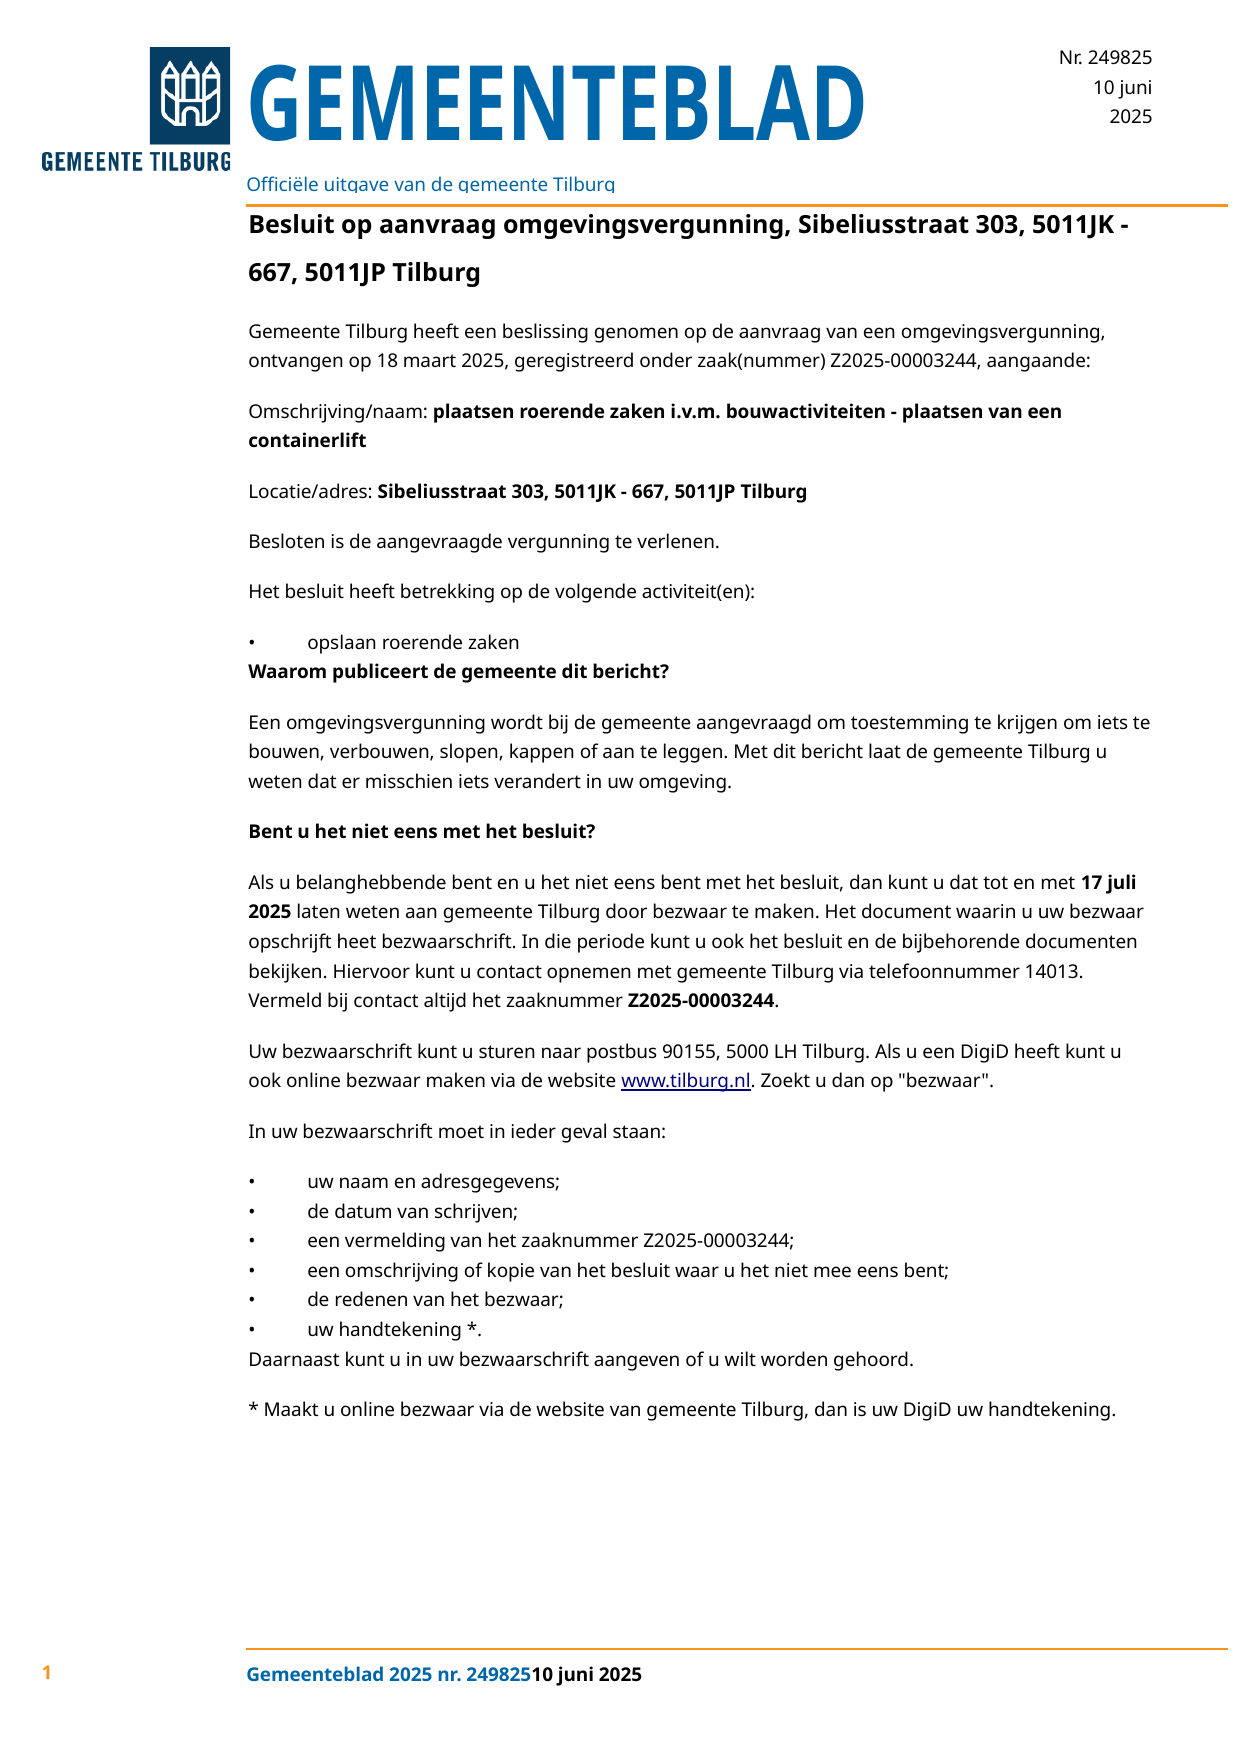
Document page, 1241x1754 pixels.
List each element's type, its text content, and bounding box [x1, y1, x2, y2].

text Daarnaast kunt u in uw bezwaarschrift aangeven of u wilt worden gehoord. [248, 1346, 1152, 1372]
text Besluit op aanvraag omgevingsvergunning, Sibeliusstraat 303, 5011JK - 667, 5011JP Tilburg [248, 207, 1152, 288]
list de datum van schrijven; [248, 1198, 1152, 1224]
text In uw bezwaarschrift moet in ieder geval staan: [248, 1118, 1152, 1144]
text Als u belanghebbende bent en u het niet eens bent met het besluit, dan kunt u dat tot en met 17 juli 2025 laten weten aan gemeente Tilburg door bezwaar te maken. Het document waarin u uw bezwaar opschrijft heet bezwaarschrift. In die periode kunt u ook het besluit en de bijbehorende documenten bekijken. Hiervoor kunt u contact opnemen met gemeente Tilburg via telefoonnummer 14013. Vermeld bij contact altijd het zaaknummer Z2025-00003244. [248, 869, 1152, 1013]
text Uw bezwaarschrift kunt u sturen naar postbus 90155, 5000 LH Tilburg. Als u een DigiD heeft kunt u ook online bezwaar maken via de website www.tilburg.nl. Zoekt u dan op "bezwaar". [248, 1038, 1152, 1093]
list een vermelding van het zaaknummer Z2025-00003244; [248, 1227, 1152, 1253]
text Bent u het niet eens met het besluit? [248, 819, 1152, 844]
list de redenen van het bezwaar; [248, 1287, 1152, 1312]
text * Maakt u online bezwaar via de website van gemeente Tilburg, dan is uw DigiD uw handtekening. [248, 1396, 1152, 1422]
text Omschrijving/naam: plaatsen roerende zaken i.v.m. bouwactiviteiten - plaatsen van een containerlift [248, 398, 1152, 453]
list een omschrijving of kopie van het besluit waar u het niet mee eens bent; [248, 1257, 1152, 1283]
text Waarom publiceert de gemeente dit bericht? [248, 659, 1152, 684]
list opslaan roerende zaken [248, 629, 1152, 655]
text Gemeente Tilburg heeft een beslissing genomen op de aanvraag van een omgevingsvergunning, ontvangen op 18 maart 2025, geregistreerd onder zaak(nummer) Z2025-00003244, aangaande: [248, 318, 1152, 373]
text Een omgevingsvergunning wordt bij de gemeente aangevraagd om toestemming te krijgen om iets te bouwen, verbouwen, slopen, kappen of aan te leggen. Met dit bericht laat de gemeente Tilburg u weten dat er misschien iets verandert in uw omgeving. [248, 709, 1152, 794]
text Het besluit heeft betrekking op de volgende activiteit(en): [248, 579, 1152, 604]
list uw naam en adresgegevens; [248, 1168, 1152, 1194]
picture [41, 47, 231, 172]
list uw handtekening *. [248, 1316, 1152, 1342]
text Besloten is de aangevraagde vergunning te verlenen. [248, 528, 1152, 554]
text Locatie/adres: Sibeliusstraat 303, 5011JK - 667, 5011JP Tilburg [248, 478, 1152, 504]
